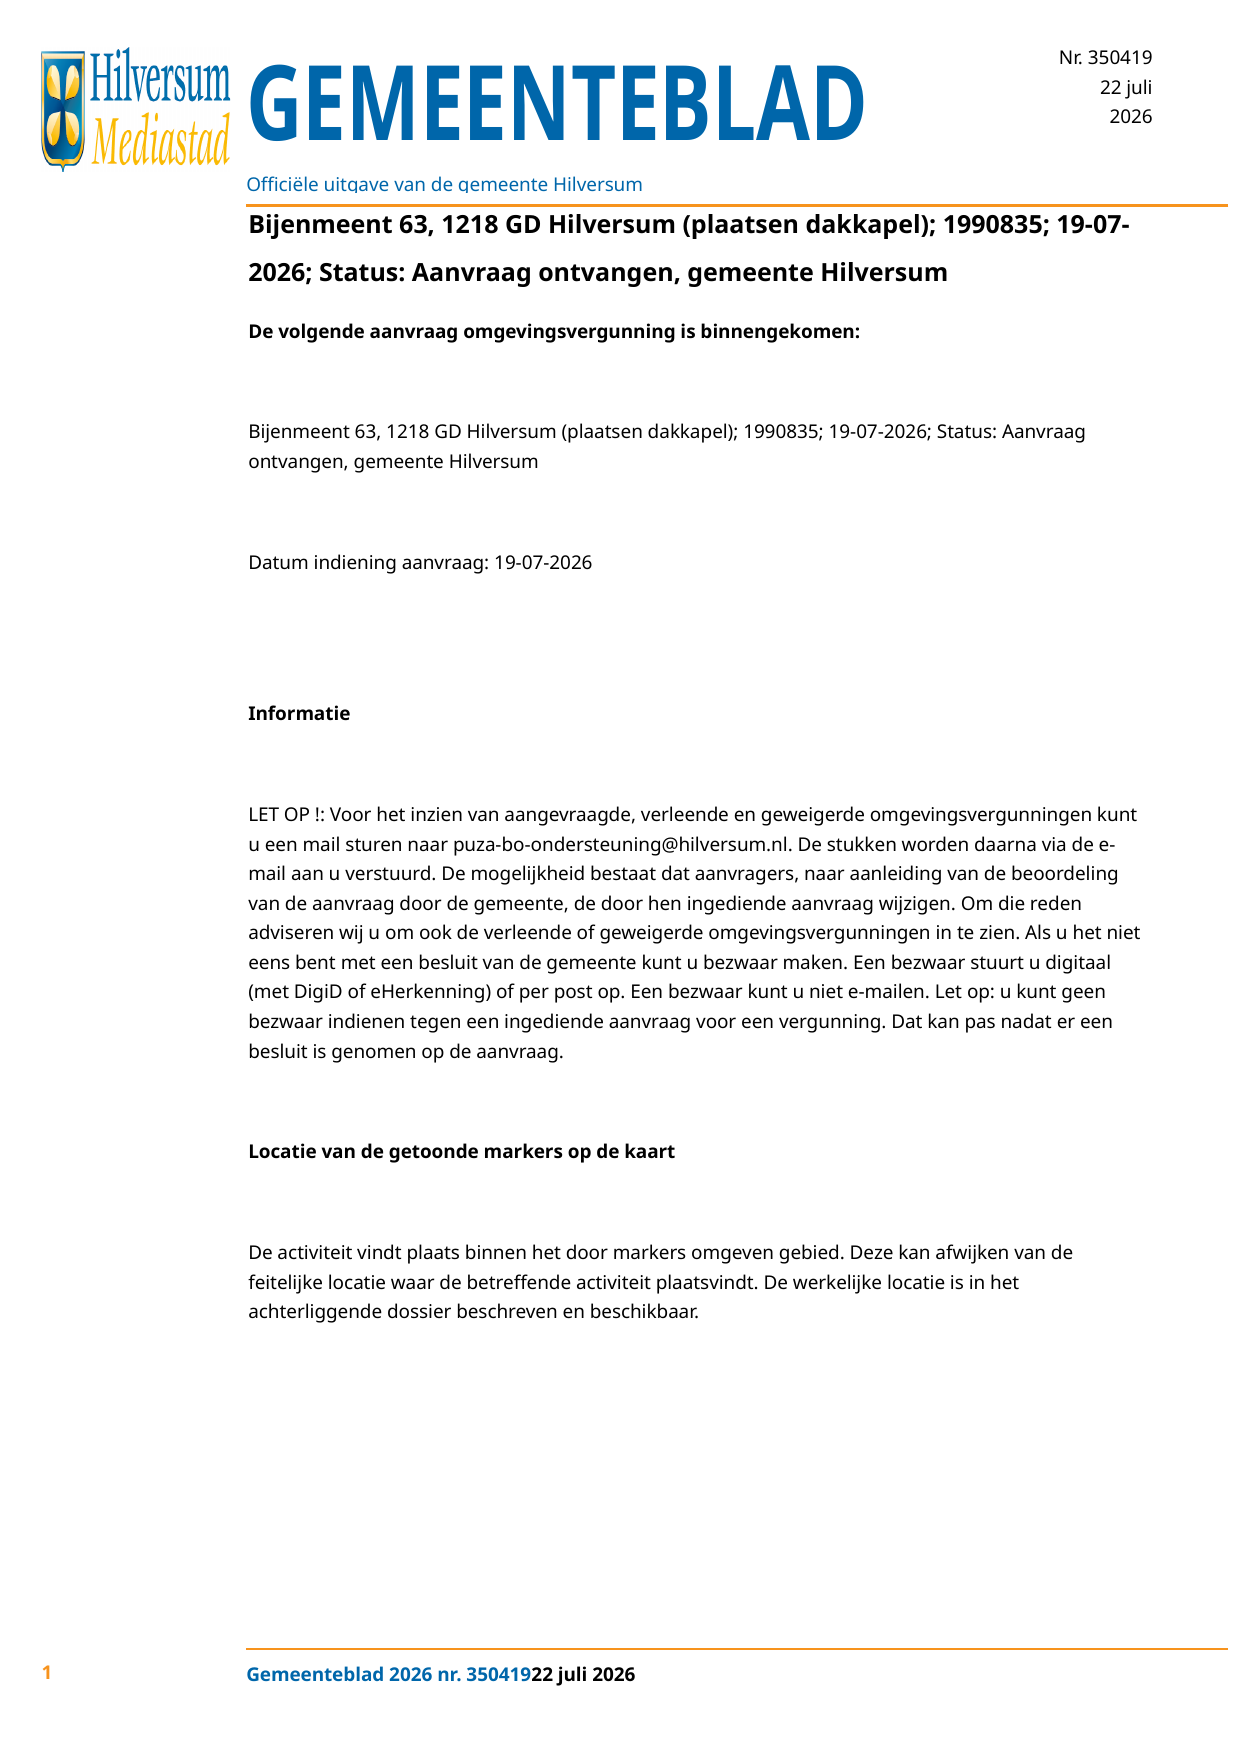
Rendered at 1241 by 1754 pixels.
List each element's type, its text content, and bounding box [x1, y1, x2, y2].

text De volgende aanvraag omgevingsvergunning is binnengekomen: [248, 318, 1152, 344]
picture [41, 47, 231, 172]
text Datum indiening aanvraag: 19-07-2026 [248, 549, 1152, 575]
text Bijenmeent 63, 1218 GD Hilversum (plaatsen dakkapel); 1990835; 19-07-2026; Status: Aanvraag ontvangen, gemeente Hilversum [248, 207, 1152, 288]
text Locatie van de getoonde markers op de kaart [248, 1139, 1152, 1164]
text Bijenmeent 63, 1218 GD Hilversum (plaatsen dakkapel); 1990835; 19-07-2026; Status: Aanvraag ontvangen, gemeente Hilversum [248, 419, 1152, 474]
text Informatie [248, 700, 1152, 726]
text De activiteit vindt plaats binnen het door markers omgeven gebied. Deze kan afwijken van de feitelijke locatie waar de betreffende activiteit plaatsvindt. De werkelijke locatie is in het achterliggende dossier beschreven en beschikbaar. [248, 1239, 1152, 1324]
text LET OP !: Voor het inzien van aangevraagde, verleende en geweigerde omgevingsvergunningen kunt u een mail sturen naar puza-bo-ondersteuning@hilversum.nl. De stukken worden daarna via de e-mail aan u verstuurd. De mogelijkheid bestaat dat aanvragers, naar aanleiding van de beoordeling van de aanvraag door de gemeente, de door hen ingediende aanvraag wijzigen. Om die reden adviseren wij u om ook de verleende of geweigerde omgevingsvergunningen in te zien. Als u het niet eens bent met een besluit van de gemeente kunt u bezwaar maken. Een bezwaar stuurt u digitaal (met DigiD of eHerkenning) of per post op. Een bezwaar kunt u niet e-mailen. Let op: u kunt geen bezwaar indienen tegen een ingediende aanvraag voor een vergunning. Dat kan pas nadat er een besluit is genomen op de aanvraag. [248, 801, 1152, 1064]
